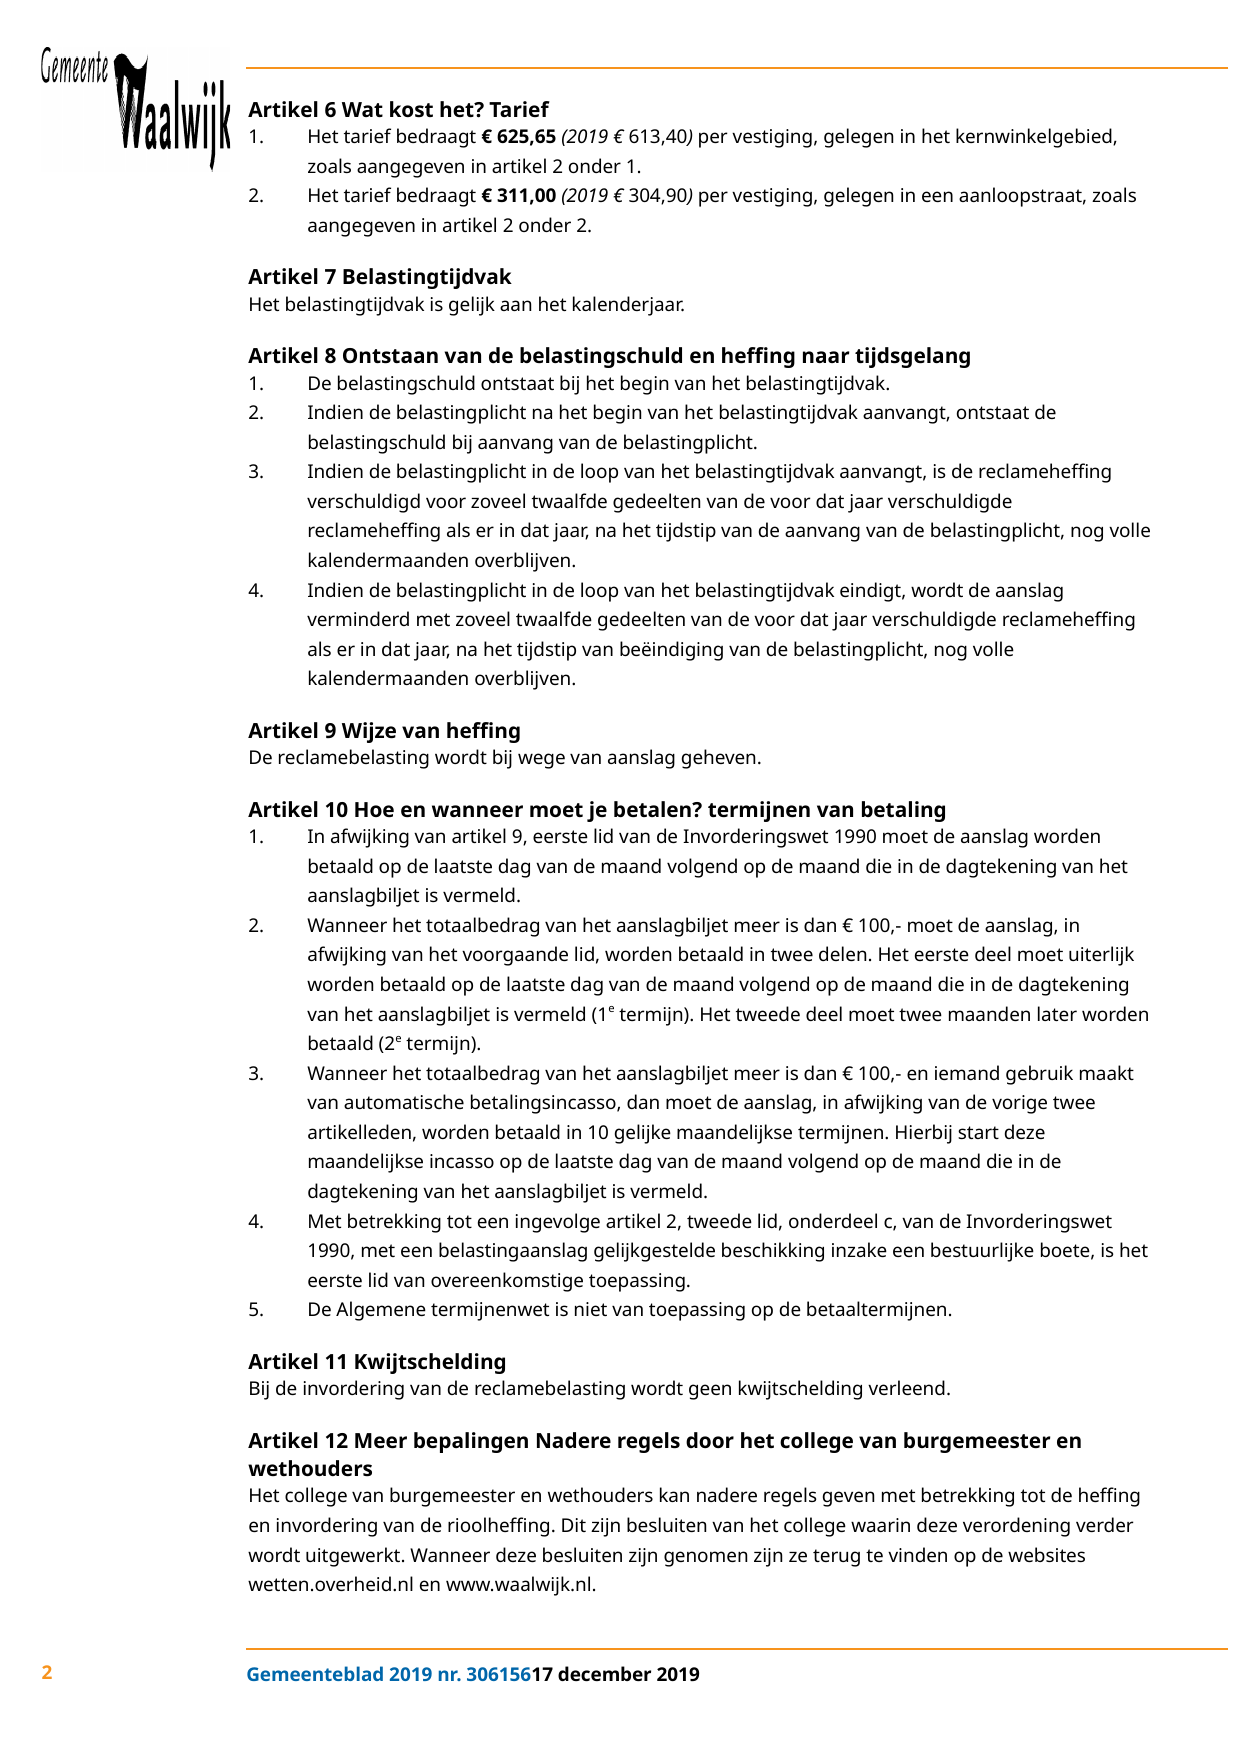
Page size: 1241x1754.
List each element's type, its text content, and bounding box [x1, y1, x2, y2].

text Het belastingtijdvak is gelijk aan het kalenderjaar. [248, 291, 1152, 317]
text Artikel 11 Kwijtschelding [248, 1347, 1152, 1375]
list Indien de belastingplicht in de loop van het belastingtijdvak aanvangt, is de reclameheffing verschuldigd voor zoveel twaalfde gedeelten van de voor dat jaar verschuldigde reclameheffing als er in dat jaar, na het tijdstip van de aanvang van de belastingplicht, nog volle kalendermaanden overblijven. [248, 458, 1152, 573]
list Het tarief bedraagt € 311,00 (2019 € 304,90) per vestiging, gelegen in een aanloopstraat, zoals aangegeven in artikel 2 onder 2. [248, 182, 1152, 238]
text De reclamebelasting wordt bij wege van aanslag geheven. [248, 744, 1152, 770]
text Het college van burgemeester en wethouders kan nadere regels geven met betrekking tot de heffing en invordering van de rioolheffing. Dit zijn besluiten van het college waarin deze verordening verder wordt uitgewerkt. Wanneer deze besluiten zijn genomen zijn ze terug te vinden op de websites wetten.overheid.nl en www.waalwijk.nl. [248, 1483, 1152, 1597]
text Artikel 7 Belastingtijdvak [248, 262, 1152, 291]
text Artikel 10 Hoe en wanneer moet je betalen? termijnen van betaling [248, 795, 1152, 823]
list Het tarief bedraagt € 625,65 (2019 € 613,40) per vestiging, gelegen in het kernwinkelgebied, zoals aangegeven in artikel 2 onder 1. [248, 123, 1152, 178]
text Artikel 12 Meer bepalingen Nadere regels door het college van burgemeester en wethouders [248, 1426, 1152, 1483]
text Artikel 9 Wijze van heffing [248, 716, 1152, 744]
list De belastingschuld ontstaat bij het begin van het belastingtijdvak. [248, 370, 1152, 395]
text Artikel 6 Wat kost het? Tarief [248, 95, 1152, 123]
list Indien de belastingplicht in de loop van het belastingtijdvak eindigt, wordt de aanslag verminderd met zoveel twaalfde gedeelten van de voor dat jaar verschuldigde reclameheffing als er in dat jaar, na het tijdstip van beëindiging van de belastingplicht, nog volle kalendermaanden overblijven. [248, 577, 1152, 691]
text Artikel 8 Ontstaan van de belastingschuld en heffing naar tijdsgelang [248, 341, 1152, 370]
list Met betrekking tot een ingevolge artikel 2, tweede lid, onderdeel c, van de Invorderingswet 1990, met een belastingaanslag gelijkgestelde beschikking inzake een bestuurlijke boete, is het eerste lid van overeenkomstige toepassing. [248, 1208, 1152, 1293]
list Wanneer het totaalbedrag van het aanslagbiljet meer is dan € 100,- en iemand gebruik maakt van automatische betalingsincasso, dan moet de aanslag, in afwijking van de vorige twee artikelleden, worden betaald in 10 gelijke maandelijkse termijnen. Hierbij start deze maandelijkse incasso op de laatste dag van de maand volgend op de maand die in de dagtekening van het aanslagbiljet is vermeld. [248, 1060, 1152, 1204]
list Wanneer het totaalbedrag van het aanslagbiljet meer is dan € 100,- moet de aanslag, in afwijking van het voorgaande lid, worden betaald in twee delen. Het eerste deel moet uiterlijk worden betaald op de laatste dag van de maand volgend op de maand die in de dagtekening van het aanslagbiljet is vermeld (1e termijn). Het tweede deel moet twee maanden later worden betaald (2e termijn). [248, 912, 1152, 1056]
text Bij de invordering van de reclamebelasting wordt geen kwijtschelding verleend. [248, 1375, 1152, 1401]
list Indien de belastingplicht na het begin van het belastingtijdvak aanvangt, ontstaat de belastingschuld bij aanvang van de belastingplicht. [248, 399, 1152, 454]
list In afwijking van artikel 9, eerste lid van de Invorderingswet 1990 moet de aanslag worden betaald op de laatste dag van de maand volgend op de maand die in de dagtekening van het aanslagbiljet is vermeld. [248, 823, 1152, 908]
list De Algemene termijnenwet is niet van toepassing op de betaaltermijnen. [248, 1297, 1152, 1322]
picture [41, 47, 231, 172]
